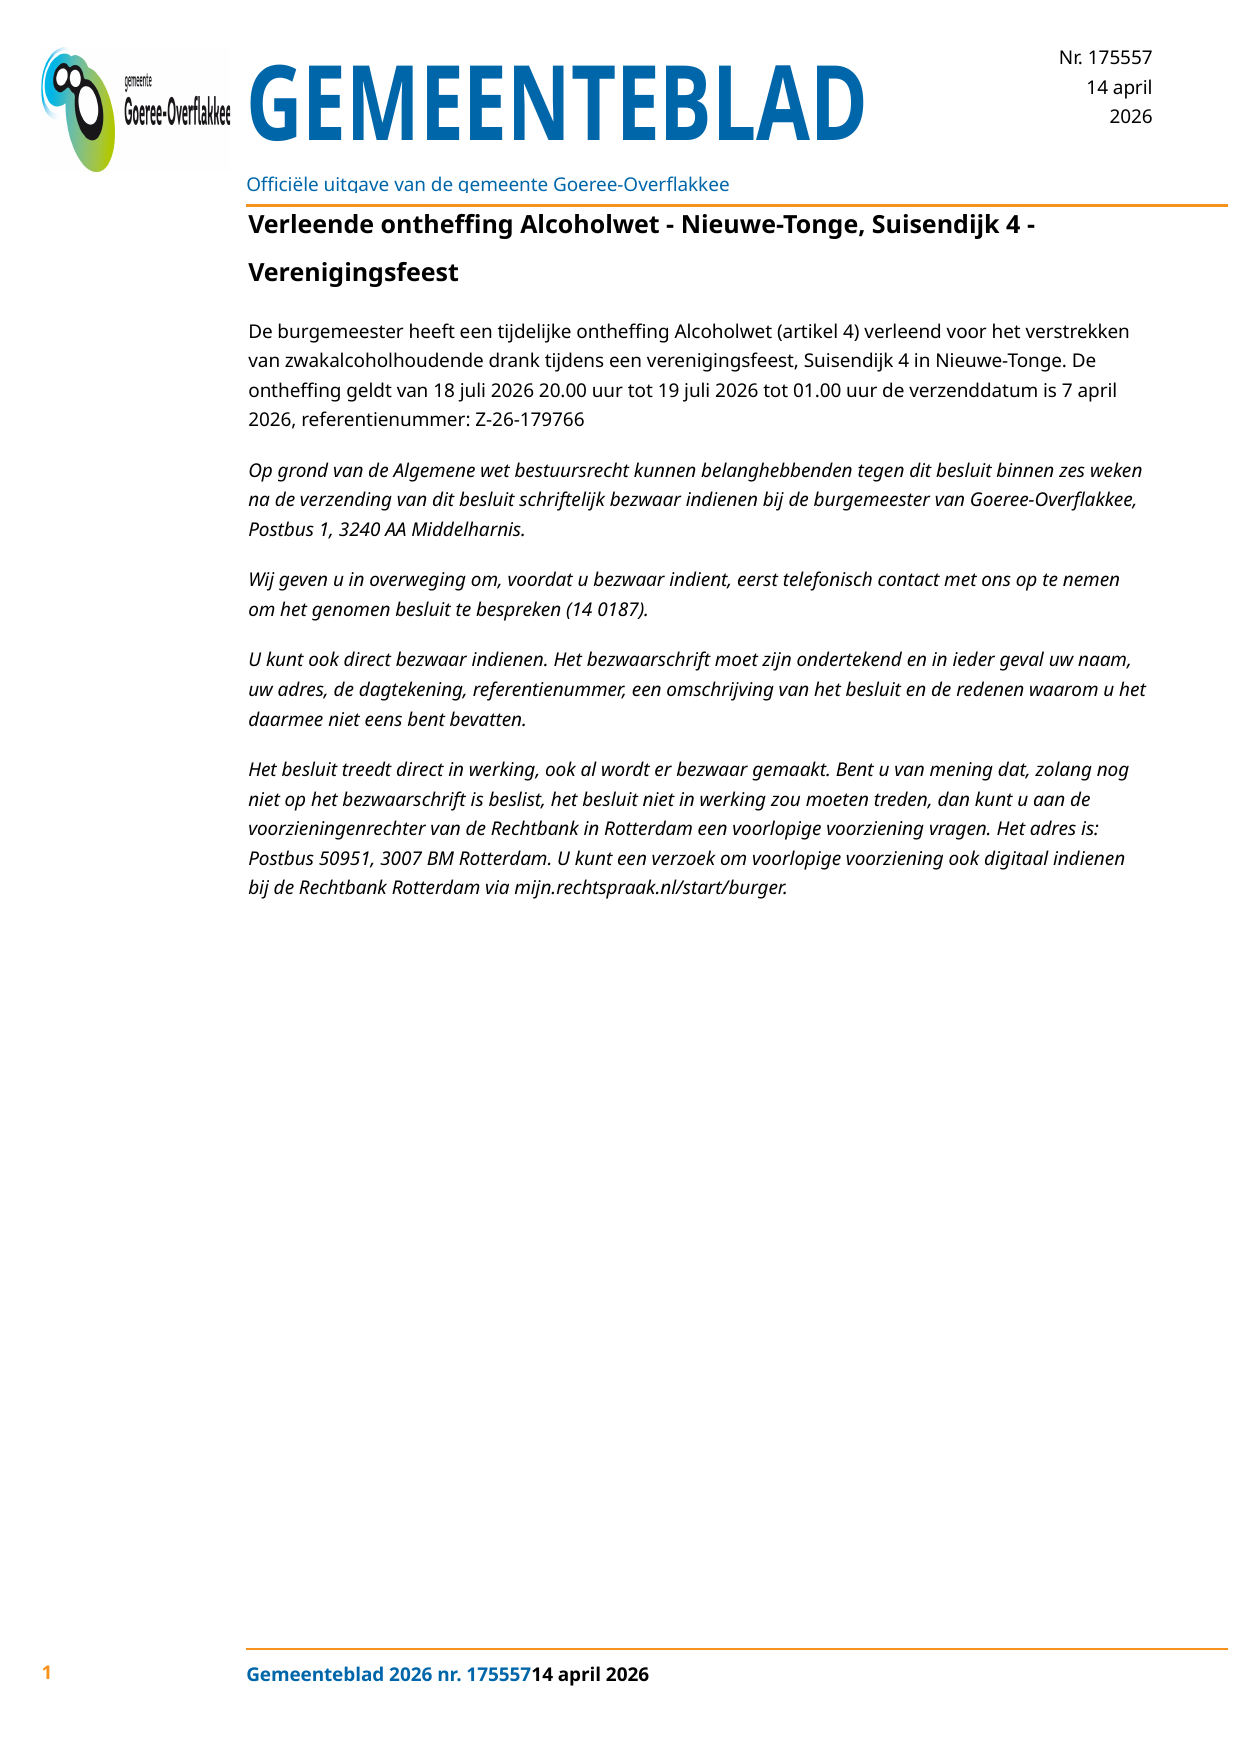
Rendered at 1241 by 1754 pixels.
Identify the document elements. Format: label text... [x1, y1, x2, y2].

text Het besluit treedt direct in werking, ook al wordt er bezwaar gemaakt. Bent u van mening dat, zolang nog niet op het bezwaarschrift is beslist, het besluit niet in werking zou moeten treden, dan kunt u aan de voorzieningenrechter van de Rechtbank in Rotterdam een voorlopige voorziening vragen. Het adres is: Postbus 50951, 3007 BM Rotterdam. U kunt een verzoek om voorlopige voorziening ook digitaal indienen bij de Rechtbank Rotterdam via mijn.rechtspraak.nl/start/burger. [248, 756, 1152, 900]
text De burgemeester heeft een tijdelijke ontheffing Alcoholwet (artikel 4) verleend voor het verstrekken van zwakalcoholhoudende drank tijdens een verenigingsfeest, Suisendijk 4 in Nieuwe-Tonge. De ontheffing geldt van 18 juli 2026 20.00 uur tot 19 juli 2026 tot 01.00 uur de verzenddatum is 7 april 2026, referentienummer: Z-26-179766 [248, 318, 1152, 432]
text Verleende ontheffing Alcoholwet - Nieuwe-Tonge, Suisendijk 4 - Verenigingsfeest [248, 207, 1152, 288]
text Wij geven u in overweging om, voordat u bezwaar indient, eerst telefonisch contact met ons op te nemen om het genomen besluit te bespreken (14 0187). [248, 567, 1152, 622]
text Op grond van de Algemene wet bestuursrecht kunnen belanghebbenden tegen dit besluit binnen zes weken na de verzending van dit besluit schriftelijk bezwaar indienen bij de burgemeester van Goeree-Overflakkee, Postbus 1, 3240 AA Middelharnis. [248, 457, 1152, 542]
picture [41, 47, 231, 172]
text U kunt ook direct bezwaar indienen. Het bezwaarschrift moet zijn ondertekend en in ieder geval uw naam, uw adres, de dagtekening, referentienummer, een omschrijving van het besluit en de redenen waarom u het daarmee niet eens bent bevatten. [248, 647, 1152, 732]
